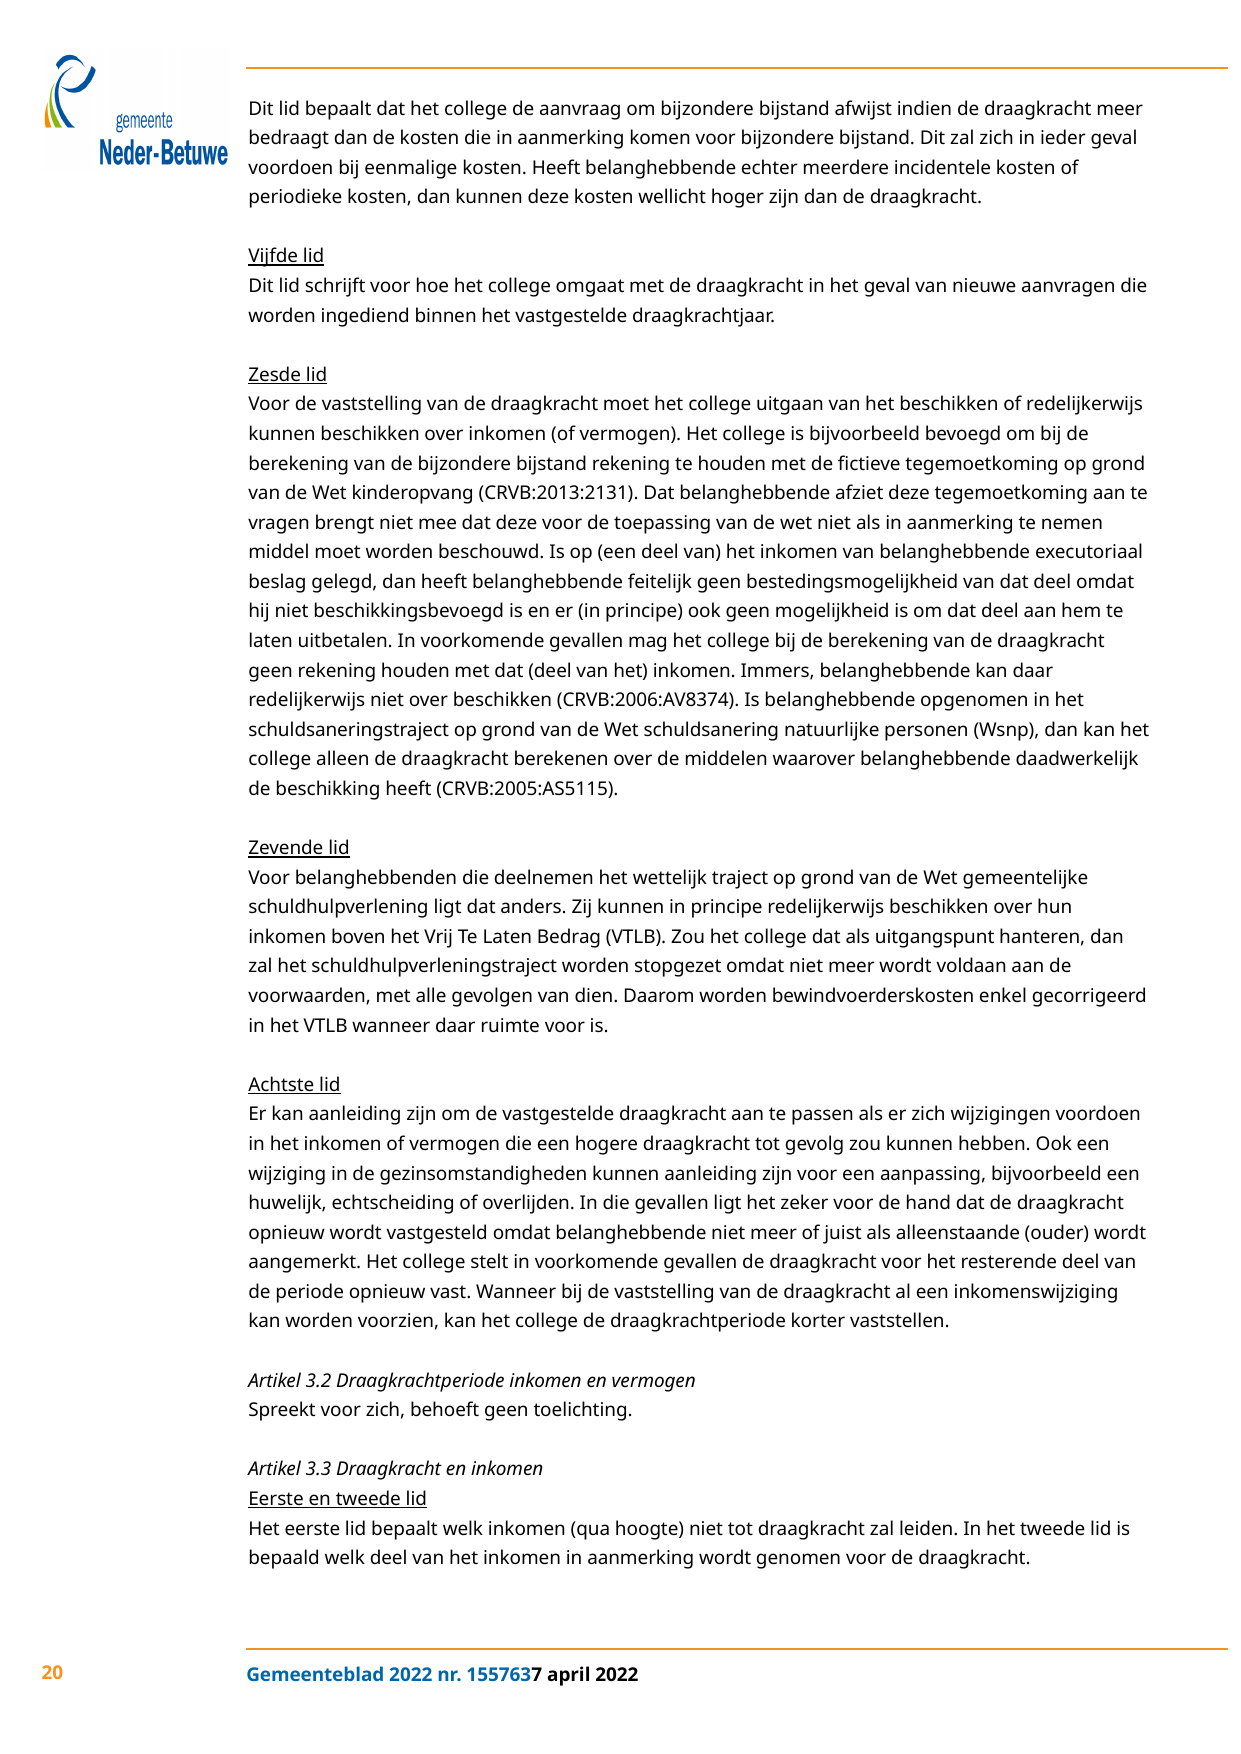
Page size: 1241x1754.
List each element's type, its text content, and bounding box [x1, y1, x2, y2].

text Dit lid schrijft voor hoe het college omgaat met de draagkracht in het geval van nieuwe aanvragen die worden ingediend binnen het vastgestelde draagkrachtjaar. [248, 272, 1152, 328]
text Voor de vaststelling van de draagkracht moet het college uitgaan van het beschikken of redelijkerwijs kunnen beschikken over inkomen (of vermogen). Het college is bijvoorbeeld bevoegd om bij de berekening van de bijzondere bijstand rekening te houden met de fictieve tegemoetkoming op grond van de Wet kinderopvang (CRVB:2013:2131). Dat belanghebbende afziet deze tegemoetkoming aan te vragen brengt niet mee dat deze voor de toepassing van de wet niet als in aanmerking te nemen middel moet worden beschouwd. Is op (een deel van) het inkomen van belanghebbende executoriaal beslag gelegd, dan heeft belanghebbende feitelijk geen bestedingsmogelijkheid van dat deel omdat hij niet beschikkingsbevoegd is en er (in principe) ook geen mogelijkheid is om dat deel aan hem te laten uitbetalen. In voorkomende gevallen mag het college bij de berekening van de draagkracht geen rekening houden met dat (deel van het) inkomen. Immers, belanghebbende kan daar redelijkerwijs niet over beschikken (CRVB:2006:AV8374). Is belanghebbende opgenomen in het schuldsaneringstraject op grond van de Wet schuldsanering natuurlijke personen (Wsnp), dan kan het college alleen de draagkracht berekenen over de middelen waarover belanghebbende daadwerkelijk de beschikking heeft (CRVB:2005:AS5115). [248, 391, 1152, 801]
text Zesde lid [248, 361, 1152, 387]
text Voor belanghebbenden die deelnemen het wettelijk traject op grond van de Wet gemeentelijke schuldhulpverlening ligt dat anders. Zij kunnen in principe redelijkerwijs beschikken over hun inkomen boven het Vrij Te Laten Bedrag (VTLB). Zou het college dat als uitgangspunt hanteren, dan zal het schuldhulpverleningstraject worden stopgezet omdat niet meer wordt voldaan aan de voorwaarden, met alle gevolgen van dien. Daarom worden bewindvoerderskosten enkel gecorrigeerd in het VTLB wanneer daar ruimte voor is. [248, 864, 1152, 1038]
text Achtste lid [248, 1071, 1152, 1097]
text Het eerste lid bepaalt welk inkomen (qua hoogte) niet tot draagkracht zal leiden. In het tweede lid is bepaald welk deel van het inkomen in aanmerking wordt genomen voor de draagkracht. [248, 1515, 1152, 1570]
text Artikel 3.2 Draagkrachtperiode inkomen en vermogen [248, 1367, 1152, 1393]
text Zevende lid [248, 834, 1152, 860]
text Er kan aanleiding zijn om de vastgestelde draagkracht aan te passen als er zich wijzigingen voordoen in het inkomen of vermogen die een hogere draagkracht tot gevolg zou kunnen hebben. Ook een wijziging in de gezinsomstandigheden kunnen aanleiding zijn voor een aanpassing, bijvoorbeeld een huwelijk, echtscheiding of overlijden. In die gevallen ligt het zeker voor de hand dat de draagkracht opnieuw wordt vastgesteld omdat belanghebbende niet meer of juist als alleenstaande (ouder) wordt aangemerkt. Het college stelt in voorkomende gevallen de draagkracht voor het resterende deel van de periode opnieuw vast. Wanneer bij de vaststelling van de draagkracht al een inkomenswijziging kan worden voorzien, kan het college de draagkrachtperiode korter vaststellen. [248, 1101, 1152, 1333]
text Artikel 3.3 Draagkracht en inkomen [248, 1456, 1152, 1481]
text Vijfde lid [248, 243, 1152, 268]
picture [41, 47, 231, 172]
text Eerste en tweede lid [248, 1485, 1152, 1511]
text Dit lid bepaalt dat het college de aanvraag om bijzondere bijstand afwijst indien de draagkracht meer bedraagt dan de kosten die in aanmerking komen voor bijzondere bijstand. Dit zal zich in ieder geval voordoen bij eenmalige kosten. Heeft belanghebbende echter meerdere incidentele kosten of periodieke kosten, dan kunnen deze kosten wellicht hoger zijn dan de draagkracht. [248, 95, 1152, 209]
text Spreekt voor zich, behoeft geen toelichting. [248, 1396, 1152, 1422]
